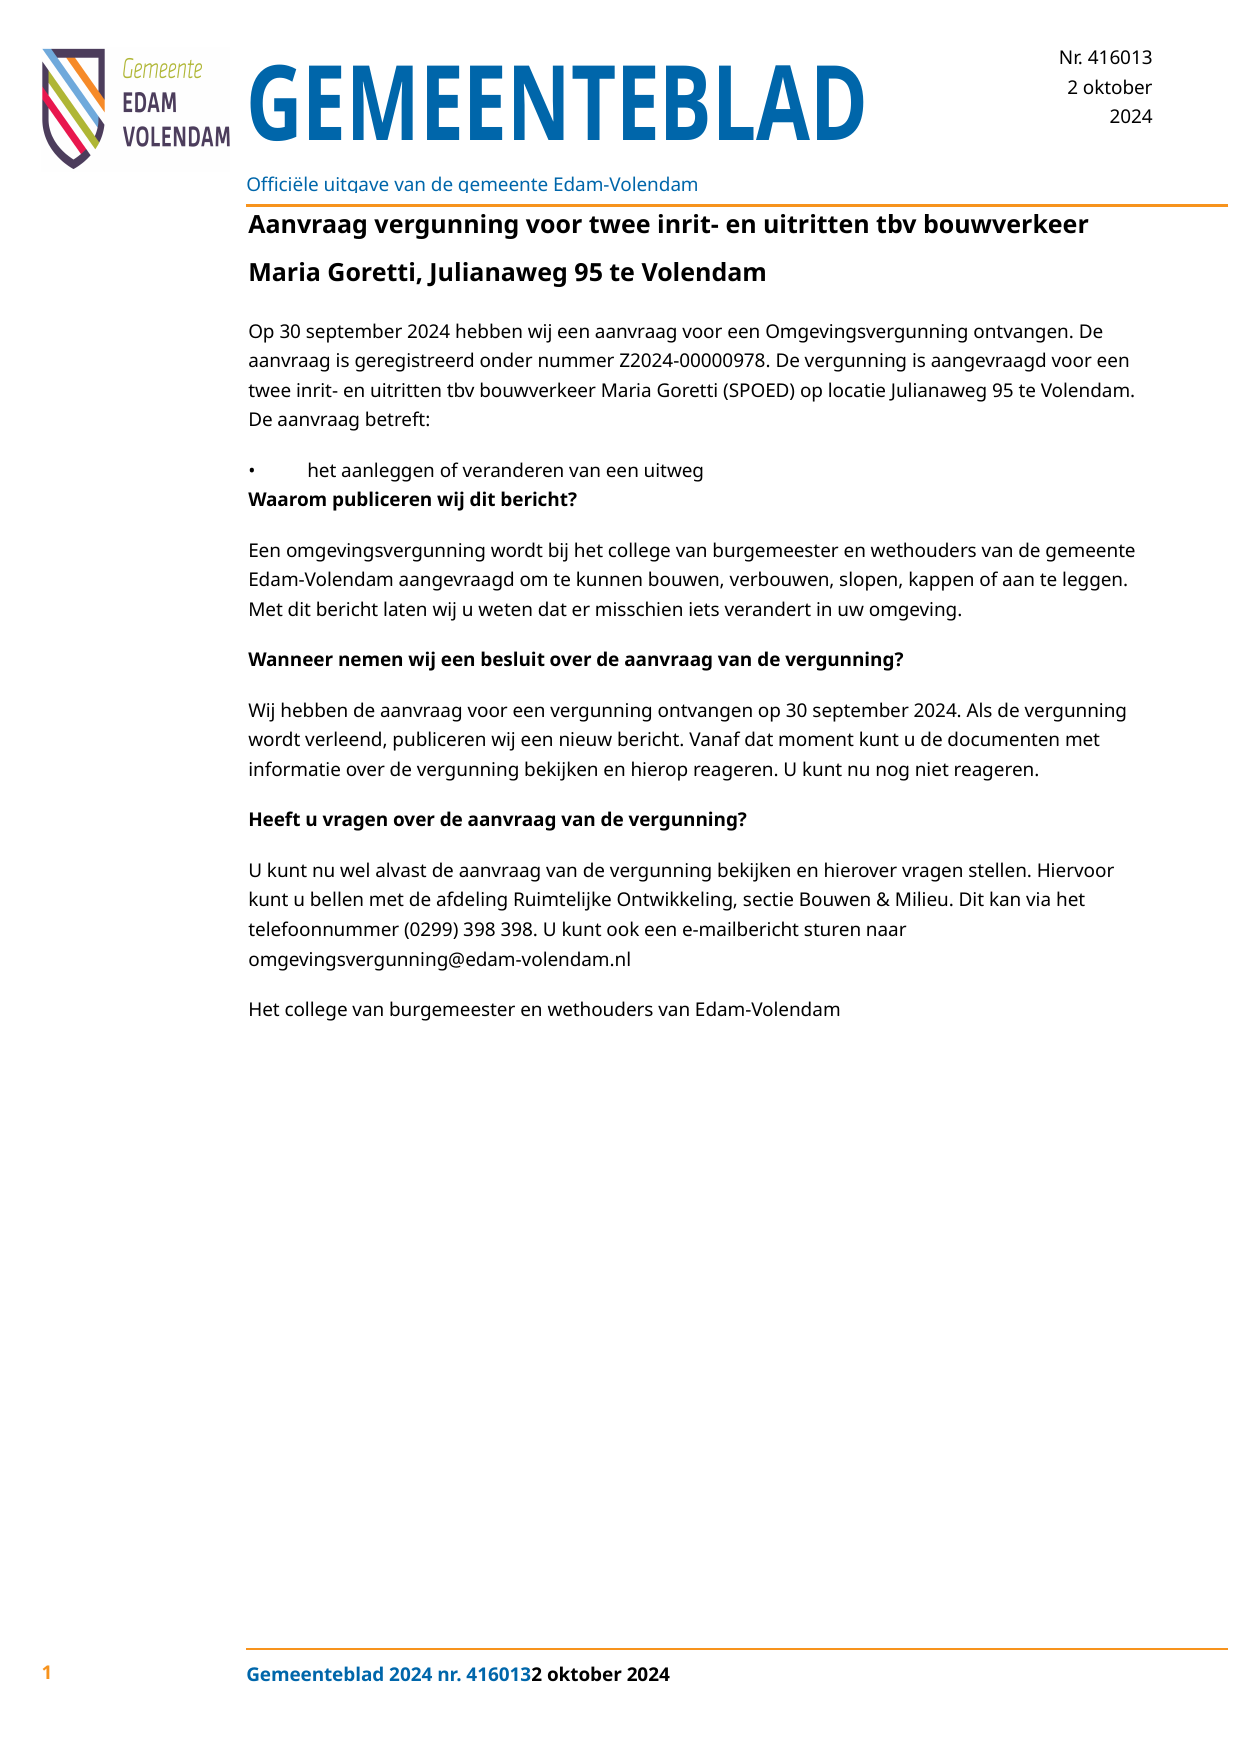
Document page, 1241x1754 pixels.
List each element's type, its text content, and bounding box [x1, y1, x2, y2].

text Op 30 september 2024 hebben wij een aanvraag voor een Omgevingsvergunning ontvangen. De aanvraag is geregistreerd onder nummer Z2024-00000978. De vergunning is aangevraagd voor een twee inrit- en uitritten tbv bouwverkeer Maria Goretti (SPOED) op locatie Julianaweg 95 te Volendam. De aanvraag betreft: [248, 318, 1152, 432]
text Een omgevingsvergunning wordt bij het college van burgemeester en wethouders van de gemeente Edam-Volendam aangevraagd om te kunnen bouwen, verbouwen, slopen, kappen of aan te leggen. Met dit bericht laten wij u weten dat er misschien iets verandert in uw omgeving. [248, 537, 1152, 622]
text Wij hebben de aanvraag voor een vergunning ontvangen op 30 september 2024. Als de vergunning wordt verleend, publiceren wij een nieuw bericht. Vanaf dat moment kunt u de documenten met informatie over de vergunning bekijken en hierop reageren. U kunt nu nog niet reageren. [248, 697, 1152, 782]
text Het college van burgemeester en wethouders van Edam-Volendam [248, 996, 1152, 1022]
text Waarom publiceren wij dit bericht? [248, 487, 1152, 512]
text Aanvraag vergunning voor twee inrit- en uitritten tbv bouwverkeer Maria Goretti, Julianaweg 95 te Volendam [248, 207, 1152, 288]
list het aanleggen of veranderen van een uitweg [248, 457, 1152, 483]
picture [41, 47, 231, 172]
text Heeft u vragen over de aanvraag van de vergunning? [248, 807, 1152, 832]
text Wanneer nemen wij een besluit over de aanvraag van de vergunning? [248, 647, 1152, 672]
text U kunt nu wel alvast de aanvraag van de vergunning bekijken en hierover vragen stellen. Hiervoor kunt u bellen met de afdeling Ruimtelijke Ontwikkeling, sectie Bouwen & Milieu. Dit kan via het telefoonnummer (0299) 398 398. U kunt ook een e-mailbericht sturen naar omgevingsvergunning@edam-volendam.nl [248, 857, 1152, 972]
